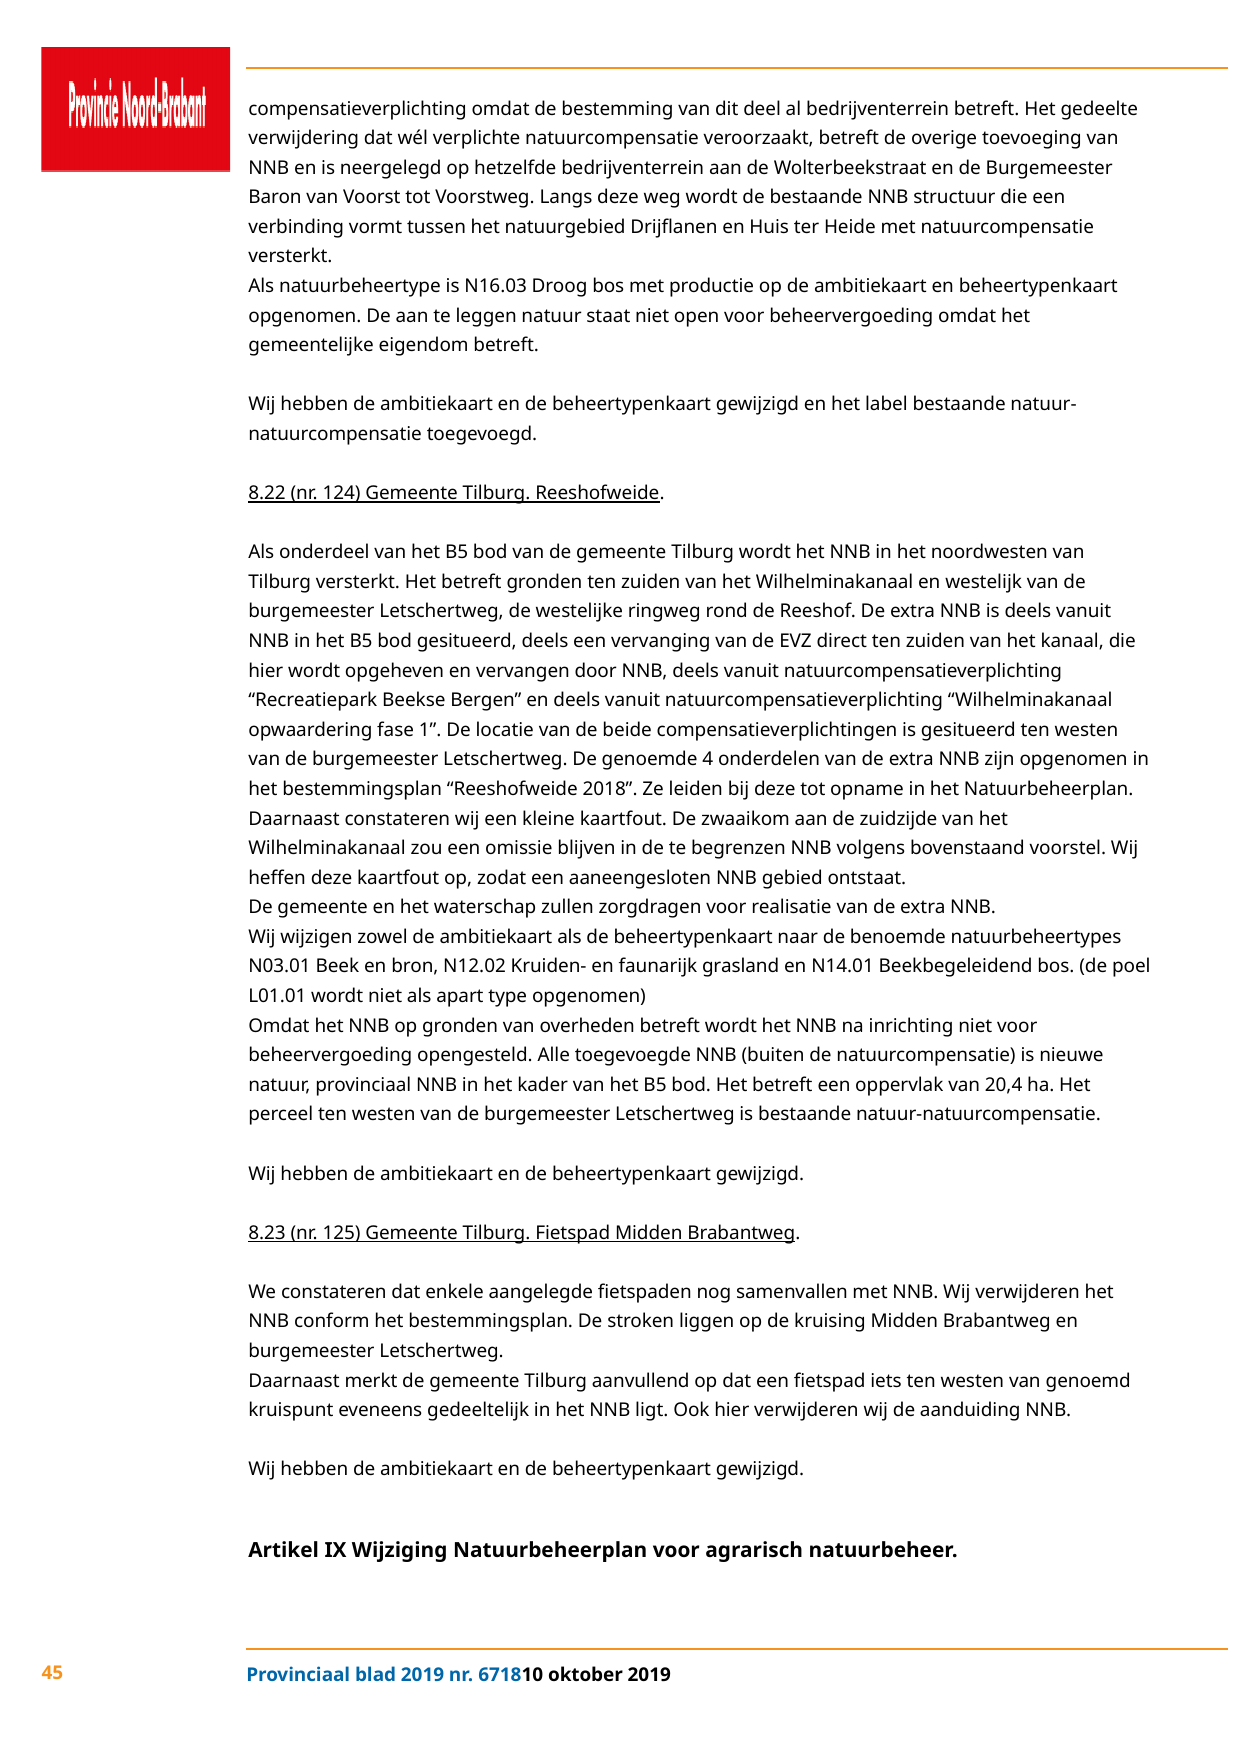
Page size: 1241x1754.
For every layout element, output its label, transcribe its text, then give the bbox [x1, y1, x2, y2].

text 8.22 (nr. 124) Gemeente Tilburg. Reeshofweide. [248, 479, 1152, 505]
picture [41, 47, 231, 172]
text Als natuurbeheertype is N16.03 Droog bos met productie op de ambitiekaart en beheertypenkaart opgenomen. De aan te leggen natuur staat niet open voor beheervergoeding omdat het gemeentelijke eigendom betreft. [248, 272, 1152, 357]
text Wij hebben de ambitiekaart en de beheertypenkaart gewijzigd. [248, 1160, 1152, 1186]
text compensatieverplichting omdat de bestemming van dit deel al bedrijventerrein betreft. Het gedeelte verwijdering dat wél verplichte natuurcompensatie veroorzaakt, betreft de overige toevoeging van NNB en is neergelegd op hetzelfde bedrijventerrein aan de Wolterbeekstraat en de Burgemeester Baron van Voorst tot Voorstweg. Langs deze weg wordt de bestaande NNB structuur die een verbinding vormt tussen het natuurgebied Drijflanen en Huis ter Heide met natuurcompensatie versterkt. [248, 95, 1152, 268]
text Omdat het NNB op gronden van overheden betreft wordt het NNB na inrichting niet voor beheervergoeding opengesteld. Alle toegevoegde NNB (buiten de natuurcompensatie) is nieuwe natuur, provinciaal NNB in het kader van het B5 bod. Het betreft een oppervlak van 20,4 ha. Het perceel ten westen van de burgemeester Letschertweg is bestaande natuur-natuurcompensatie. [248, 1012, 1152, 1126]
text Daarnaast merkt de gemeente Tilburg aanvullend op dat een fietspad iets ten westen van genoemd kruispunt eveneens gedeeltelijk in het NNB ligt. Ook hier verwijderen wij de aanduiding NNB. [248, 1367, 1152, 1422]
text De gemeente en het waterschap zullen zorgdragen voor realisatie van de extra NNB. [248, 893, 1152, 919]
text Artikel IX Wijziging Natuurbeheerplan voor agrarisch natuurbeheer. [248, 1536, 1152, 1564]
text Als onderdeel van het B5 bod van de gemeente Tilburg wordt het NNB in het noordwesten van Tilburg versterkt. Het betreft gronden ten zuiden van het Wilhelminakanaal en westelijk van de burgemeester Letschertweg, de westelijke ringweg rond de Reeshof. De extra NNB is deels vanuit NNB in het B5 bod gesitueerd, deels een vervanging van de EVZ direct ten zuiden van het kanaal, die hier wordt opgeheven en vervangen door NNB, deels vanuit natuurcompensatieverplichting “Recreatiepark Beekse Bergen” en deels vanuit natuurcompensatieverplichting “Wilhelminakanaal opwaardering fase 1”. De locatie van de beide compensatieverplichtingen is gesitueerd ten westen van de burgemeester Letschertweg. De genoemde 4 onderdelen van de extra NNB zijn opgenomen in het bestemmingsplan “Reeshofweide 2018”. Ze leiden bij deze tot opname in het Natuurbeheerplan. [248, 538, 1152, 801]
text We constateren dat enkele aangelegde fietspaden nog samenvallen met NNB. Wij verwijderen het NNB conform het bestemmingsplan. De stroken liggen op de kruising Midden Brabantweg en burgemeester Letschertweg. [248, 1278, 1152, 1363]
text Daarnaast constateren wij een kleine kaartfout. De zwaaikom aan de zuidzijde van het Wilhelminakanaal zou een omissie blijven in de te begrenzen NNB volgens bovenstaand voorstel. Wij heffen deze kaartfout op, zodat een aaneengesloten NNB gebied ontstaat. [248, 805, 1152, 890]
text Wij hebben de ambitiekaart en de beheertypenkaart gewijzigd. [248, 1456, 1152, 1481]
text 8.23 (nr. 125) Gemeente Tilburg. Fietspad Midden Brabantweg. [248, 1219, 1152, 1245]
text Wij hebben de ambitiekaart en de beheertypenkaart gewijzigd en het label bestaande natuur-natuurcompensatie toegevoegd. [248, 391, 1152, 446]
text Wij wijzigen zowel de ambitiekaart als de beheertypenkaart naar de benoemde natuurbeheertypes N03.01 Beek en bron, N12.02 Kruiden- en faunarijk grasland en N14.01 Beekbegeleidend bos. (de poel L01.01 wordt niet als apart type opgenomen) [248, 923, 1152, 1008]
